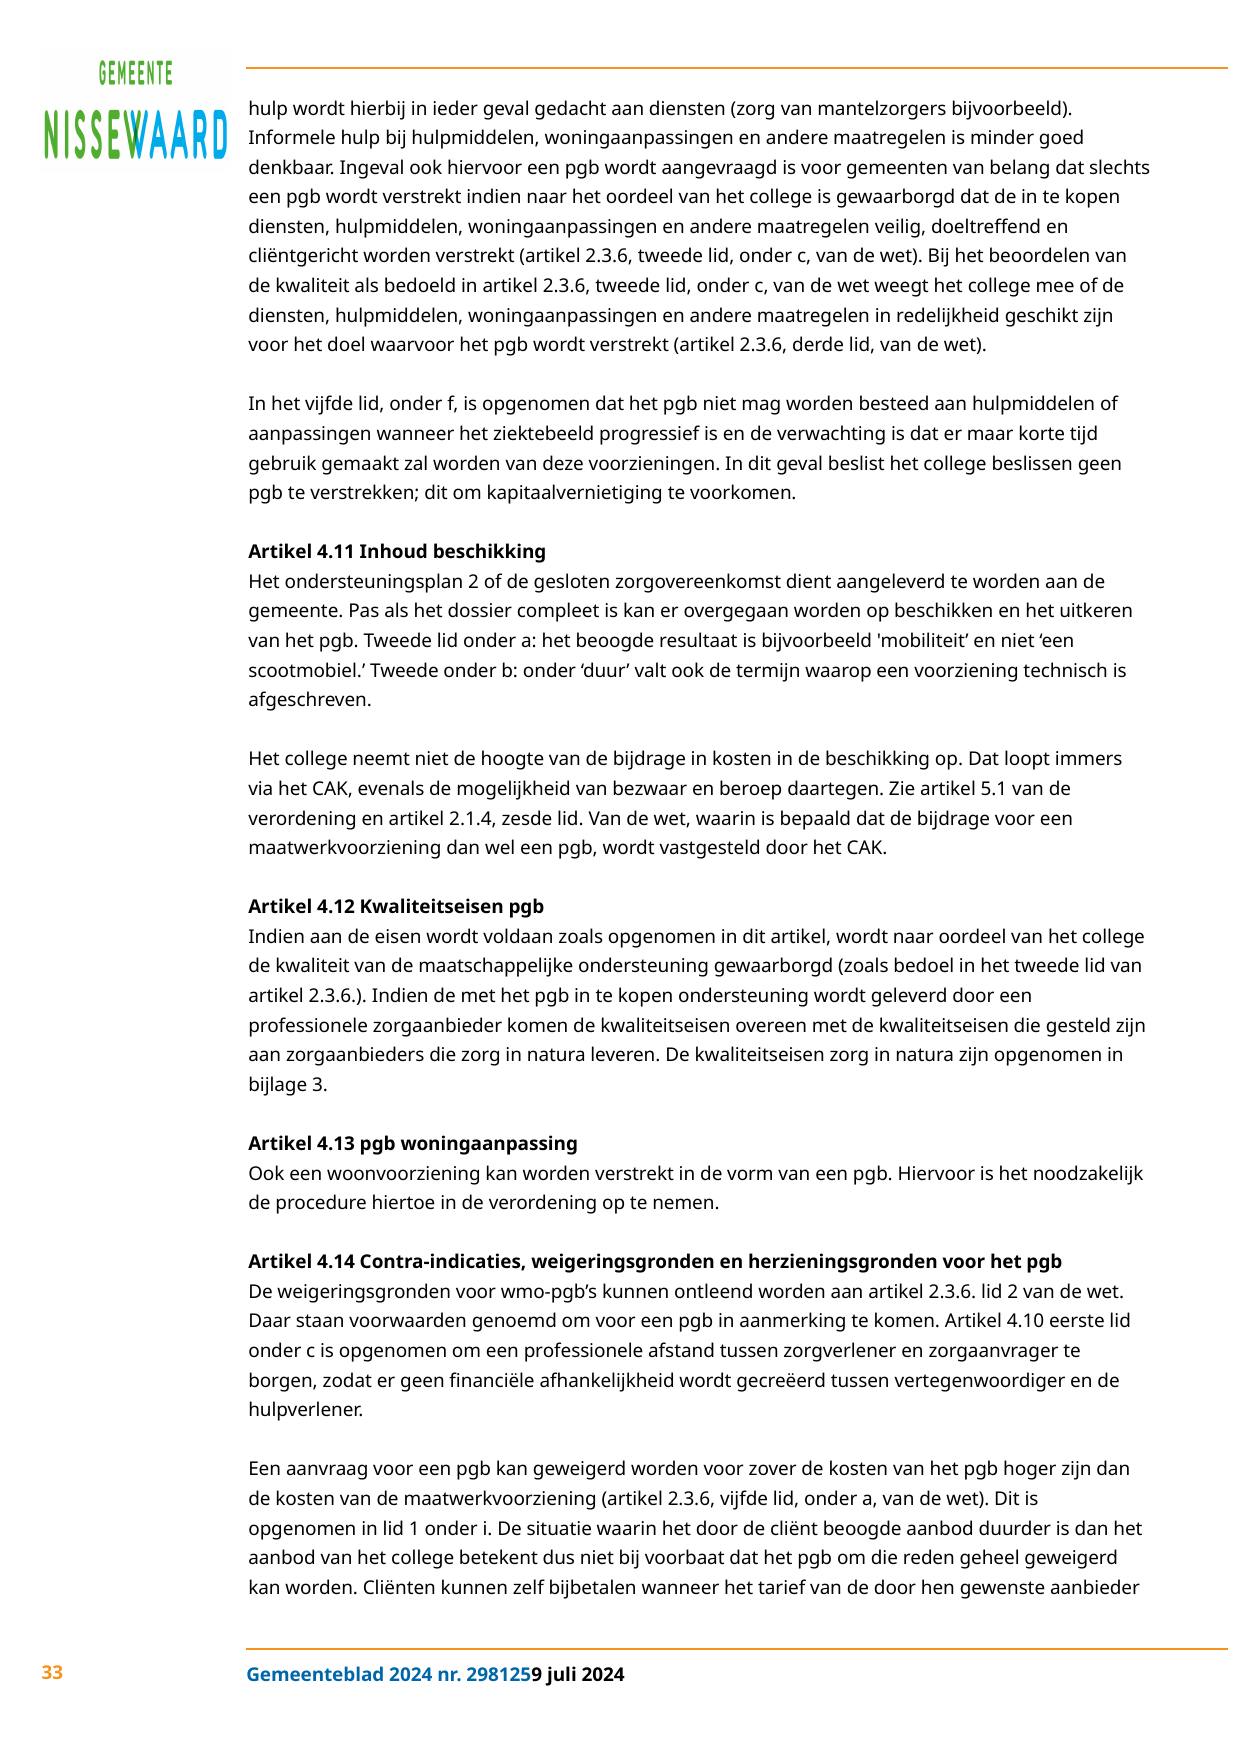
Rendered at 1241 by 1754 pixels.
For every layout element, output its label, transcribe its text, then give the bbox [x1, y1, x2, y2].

text De weigeringsgronden voor wmo-pgb’s kunnen ontleend worden aan artikel 2.3.6. lid 2 van de wet. Daar staan voorwaarden genoemd om voor een pgb in aanmerking te komen. Artikel 4.10 eerste lid onder c is opgenomen om een professionele afstand tussen zorgverlener en zorgaanvrager te borgen, zodat er geen financiële afhankelijkheid wordt gecreëerd tussen vertegenwoordiger en de hulpverlener. [248, 1278, 1152, 1422]
text Het college neemt niet de hoogte van de bijdrage in kosten in de beschikking op. Dat loopt immers via het CAK, evenals de mogelijkheid van bezwaar en beroep daartegen. Zie artikel 5.1 van de verordening en artikel 2.1.4, zesde lid. Van de wet, waarin is bepaald dat de bijdrage voor een maatwerkvoorziening dan wel een pgb, wordt vastgesteld door het CAK. [248, 746, 1152, 860]
picture [41, 47, 231, 172]
text hulp wordt hierbij in ieder geval gedacht aan diensten (zorg van mantelzorgers bijvoorbeeld). Informele hulp bij hulpmiddelen, woningaanpassingen en andere maatregelen is minder goed denkbaar. Ingeval ook hiervoor een pgb wordt aangevraagd is voor gemeenten van belang dat slechts een pgb wordt verstrekt indien naar het oordeel van het college is gewaarborgd dat de in te kopen diensten, hulpmiddelen, woningaanpassingen en andere maatregelen veilig, doeltreffend en cliëntgericht worden verstrekt (artikel 2.3.6, tweede lid, onder c, van de wet). Bij het beoordelen van de kwaliteit als bedoeld in artikel 2.3.6, tweede lid, onder c, van de wet weegt het college mee of de diensten, hulpmiddelen, woningaanpassingen en andere maatregelen in redelijkheid geschikt zijn voor het doel waarvoor het pgb wordt verstrekt (artikel 2.3.6, derde lid, van de wet). [248, 95, 1152, 357]
text Artikel 4.11 Inhoud beschikking [248, 538, 1152, 564]
text Indien aan de eisen wordt voldaan zoals opgenomen in dit artikel, wordt naar oordeel van het college de kwaliteit van de maatschappelijke ondersteuning gewaarborgd (zoals bedoel in het tweede lid van artikel 2.3.6.). Indien de met het pgb in te kopen ondersteuning wordt geleverd door een professionele zorgaanbieder komen de kwaliteitseisen overeen met de kwaliteitseisen die gesteld zijn aan zorgaanbieders die zorg in natura leveren. De kwaliteitseisen zorg in natura zijn opgenomen in bijlage 3. [248, 923, 1152, 1097]
text In het vijfde lid, onder f, is opgenomen dat het pgb niet mag worden besteed aan hulpmiddelen of aanpassingen wanneer het ziektebeeld progressief is en de verwachting is dat er maar korte tijd gebruik gemaakt zal worden van deze voorzieningen. In dit geval beslist het college beslissen geen pgb te verstrekken; dit om kapitaalvernietiging te voorkomen. [248, 391, 1152, 505]
text Een aanvraag voor een pgb kan geweigerd worden voor zover de kosten van het pgb hoger zijn dan de kosten van de maatwerkvoorziening (artikel 2.3.6, vijfde lid, onder a, van de wet). Dit is opgenomen in lid 1 onder i. De situatie waarin het door de cliënt beoogde aanbod duurder is dan het aanbod van het college betekent dus niet bij voorbaat dat het pgb om die reden geheel geweigerd kan worden. Cliënten kunnen zelf bijbetalen wanneer het tarief van de door hen gewenste aanbieder [248, 1456, 1152, 1600]
text Artikel 4.14 Contra-indicaties, weigeringsgronden en herzieningsgronden voor het pgb [248, 1248, 1152, 1274]
text Artikel 4.13 pgb woningaanpassing [248, 1130, 1152, 1156]
text Ook een woonvoorziening kan worden verstrekt in de vorm van een pgb. Hiervoor is het noodzakelijk de procedure hiertoe in de verordening op te nemen. [248, 1160, 1152, 1215]
text Artikel 4.12 Kwaliteitseisen pgb [248, 893, 1152, 919]
text Het ondersteuningsplan 2 of de gesloten zorgovereenkomst dient aangeleverd te worden aan de gemeente. Pas als het dossier compleet is kan er overgegaan worden op beschikken en het uitkeren van het pgb. Tweede lid onder a: het beoogde resultaat is bijvoorbeeld 'mobiliteit’ en niet ‘een scootmobiel.’ Tweede onder b: onder ‘duur’ valt ook de termijn waarop een voorziening technisch is afgeschreven. [248, 568, 1152, 712]
